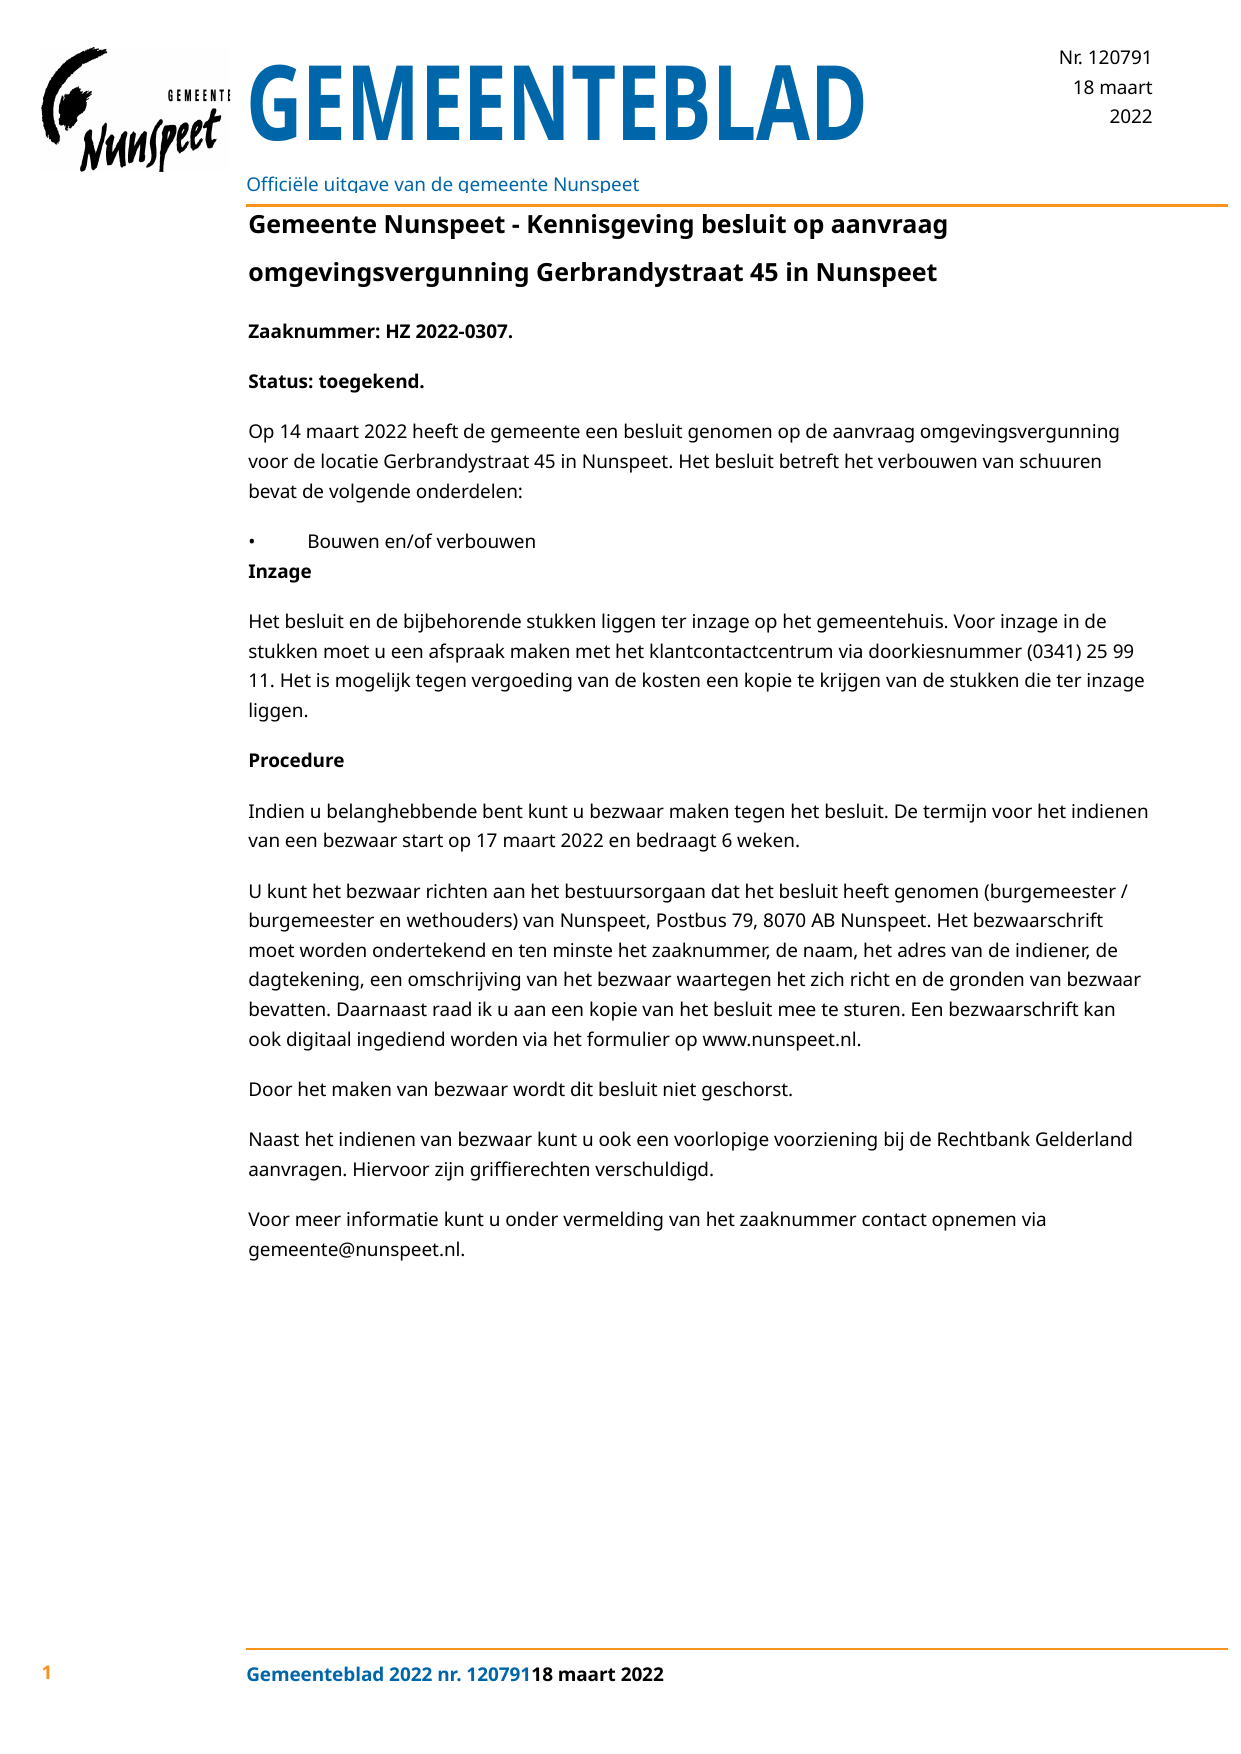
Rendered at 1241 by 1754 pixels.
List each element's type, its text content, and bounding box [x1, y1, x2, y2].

text U kunt het bezwaar richten aan het bestuursorgaan dat het besluit heeft genomen (burgemeester / burgemeester en wethouders) van Nunspeet, Postbus 79, 8070 AB Nunspeet. Het bezwaarschrift moet worden ondertekend en ten minste het zaaknummer, de naam, het adres van de indiener, de dagtekening, een omschrijving van het bezwaar waartegen het zich richt en de gronden van bezwaar bevatten. Daarnaast raad ik u aan een kopie van het besluit mee te sturen. Een bezwaarschrift kan ook digitaal ingediend worden via het formulier op www.nunspeet.nl. [248, 878, 1152, 1052]
list Bouwen en/of verbouwen [248, 528, 1152, 554]
text Gemeente Nunspeet - Kennisgeving besluit op aanvraag omgevingsvergunning Gerbrandystraat 45 in Nunspeet [248, 207, 1152, 288]
text Het besluit en de bijbehorende stukken liggen ter inzage op het gemeentehuis. Voor inzage in de stukken moet u een afspraak maken met het klantcontactcentrum via doorkiesnummer (0341) 25 99 11. Het is mogelijk tegen vergoeding van de kosten een kopie te krijgen van de stukken die ter inzage liggen. [248, 608, 1152, 723]
text Indien u belanghebbende bent kunt u bezwaar maken tegen het besluit. De termijn voor het indienen van een bezwaar start op 17 maart 2022 en bedraagt 6 weken. [248, 798, 1152, 853]
text Door het maken van bezwaar wordt dit besluit niet geschorst. [248, 1076, 1152, 1102]
text Zaaknummer: HZ 2022-0307. [248, 318, 1152, 344]
text Procedure [248, 747, 1152, 773]
text Voor meer informatie kunt u onder vermelding van het zaaknummer contact opnemen via gemeente@nunspeet.nl. [248, 1207, 1152, 1262]
picture [41, 47, 231, 172]
text Status: toegekend. [248, 368, 1152, 394]
text Op 14 maart 2022 heeft de gemeente een besluit genomen op de aanvraag omgevingsvergunning voor de locatie Gerbrandystraat 45 in Nunspeet. Het besluit betreft het verbouwen van schuuren bevat de volgende onderdelen: [248, 419, 1152, 504]
text Naast het indienen van bezwaar kunt u ook een voorlopige voorziening bij de Rechtbank Gelderland aanvragen. Hiervoor zijn griffierechten verschuldigd. [248, 1127, 1152, 1182]
text Inzage [248, 558, 1152, 584]
